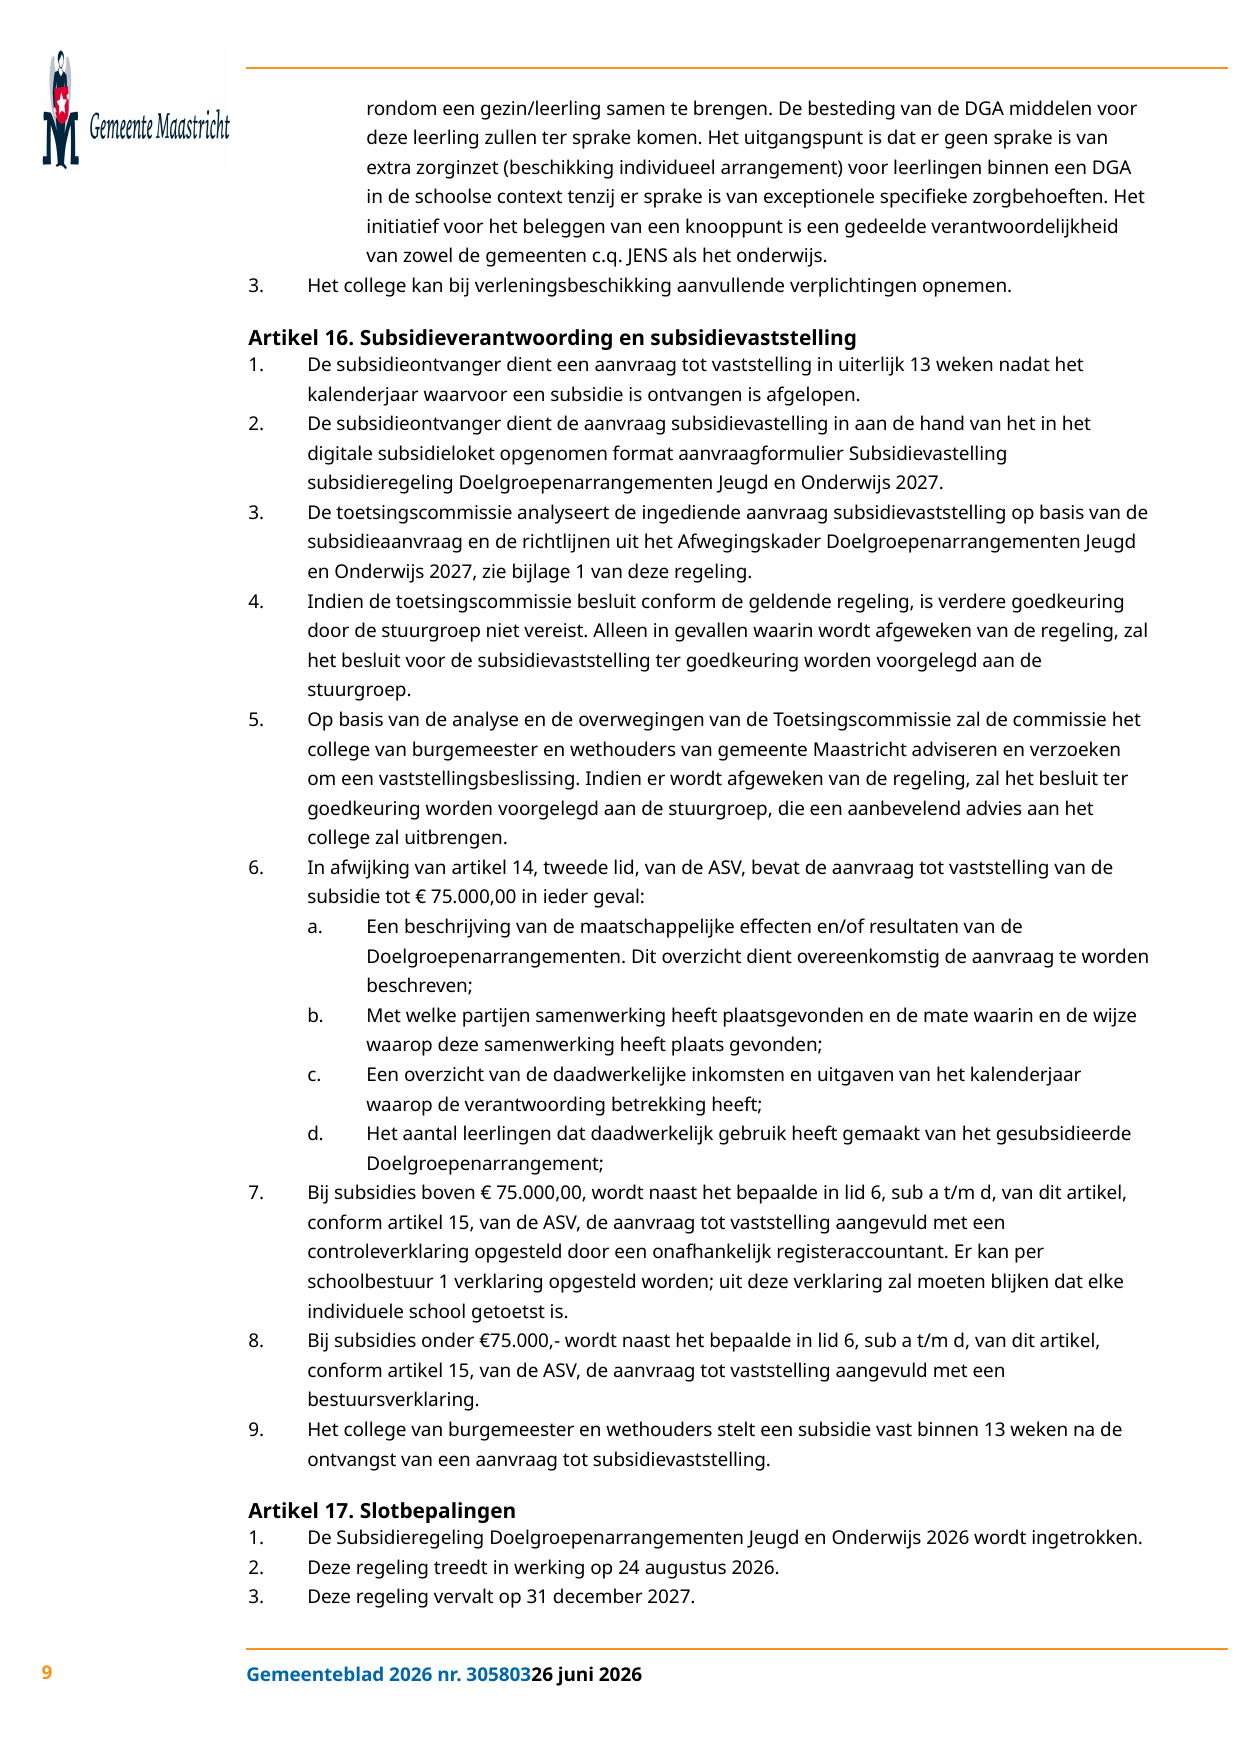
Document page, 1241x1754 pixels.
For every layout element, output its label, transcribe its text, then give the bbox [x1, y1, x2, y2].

list Op basis van de analyse en de overwegingen van de Toetsingscommissie zal de commissie het college van burgemeester en wethouders van gemeente Maastricht adviseren en verzoeken om een vaststellingsbeslissing. Indien er wordt afgeweken van de regeling, zal het besluit ter goedkeuring worden voorgelegd aan de stuurgroep, die een aanbevelend advies aan het college zal uitbrengen. [248, 706, 1152, 850]
list Deze regeling vervalt op 31 december 2027. [248, 1584, 1152, 1609]
list Een overzicht van de daadwerkelijke inkomsten en uitgaven van het kalenderjaar waarop de verantwoording betrekking heeft; [307, 1061, 1152, 1116]
list De toetsingscommissie analyseert de ingediende aanvraag subsidievaststelling op basis van de subsidieaanvraag en de richtlijnen uit het Afwegingskader Doelgroepenarrangementen Jeugd en Onderwijs 2027, zie bijlage 1 van deze regeling. [248, 499, 1152, 584]
picture [41, 47, 231, 172]
list Het aantal leerlingen dat daadwerkelijk gebruik heeft gemaakt van het gesubsidieerde Doelgroepenarrangement; [307, 1120, 1152, 1176]
list Indien de toetsingscommissie besluit conform de geldende regeling, is verdere goedkeuring door de stuurgroep niet vereist. Alleen in gevallen waarin wordt afgeweken van de regeling, zal het besluit voor de subsidievaststelling ter goedkeuring worden voorgelegd aan de stuurgroep. [248, 588, 1152, 702]
list De subsidieontvanger dient de aanvraag subsidievastelling in aan de hand van het in het digitale subsidieloket opgenomen format aanvraagformulier Subsidievastelling subsidieregeling Doelgroepenarrangementen Jeugd en Onderwijs 2027. [248, 410, 1152, 495]
list Het college kan bij verleningsbeschikking aanvullende verplichtingen opnemen. [248, 272, 1152, 298]
list Het college van burgemeester en wethouders stelt een subsidie vast binnen 13 weken na de ontvangst van een aanvraag tot subsidievaststelling. [248, 1416, 1152, 1471]
list Deze regeling treedt in werking op 24 augustus 2026. [248, 1554, 1152, 1580]
list Bij subsidies boven € 75.000,00, wordt naast het bepaalde in lid 6, sub a t/m d, van dit artikel, conform artikel 15, van de ASV, de aanvraag tot vaststelling aangevuld met een controleverklaring opgesteld door een onafhankelijk registeraccountant. Er kan per schoolbestuur 1 verklaring opgesteld worden; uit deze verklaring zal moeten blijken dat elke individuele school getoetst is. [248, 1179, 1152, 1323]
list Bij subsidies onder €75.000,- wordt naast het bepaalde in lid 6, sub a t/m d, van dit artikel, conform artikel 15, van de ASV, de aanvraag tot vaststelling aangevuld met een bestuursverklaring. [248, 1327, 1152, 1412]
list In afwijking van artikel 14, tweede lid, van de ASV, bevat de aanvraag tot vaststelling van de subsidie tot € 75.000,00 in ieder geval: [248, 854, 1152, 909]
list Met welke partijen samenwerking heeft plaatsgevonden en de mate waarin en de wijze waarop deze samenwerking heeft plaats gevonden; [307, 1002, 1152, 1057]
text Artikel 16. Subsidieverantwoording en subsidievaststelling [248, 323, 1152, 351]
list De Subsidieregeling Doelgroepenarrangementen Jeugd en Onderwijs 2026 wordt ingetrokken. [248, 1524, 1152, 1550]
list Een beschrijving van de maatschappelijke effecten en/of resultaten van de Doelgroepenarrangementen. Dit overzicht dient overeenkomstig de aanvraag te worden beschreven; [307, 913, 1152, 998]
list De subsidieontvanger dient een aanvraag tot vaststelling in uiterlijk 13 weken nadat het kalenderjaar waarvoor een subsidie is ontvangen is afgelopen. [248, 351, 1152, 406]
list rondom een gezin/leerling samen te brengen. De besteding van de DGA middelen voor deze leerling zullen ter sprake komen. Het uitgangspunt is dat er geen sprake is van extra zorginzet (beschikking individueel arrangement) voor leerlingen binnen een DGA in de schoolse context tenzij er sprake is van exceptionele specifieke zorgbehoeften. Het initiatief voor het beleggen van een knooppunt is een gedeelde verantwoordelijkheid van zowel de gemeenten c.q. JENS als het onderwijs. [307, 95, 1152, 268]
text Artikel 17. Slotbepalingen [248, 1496, 1152, 1524]
